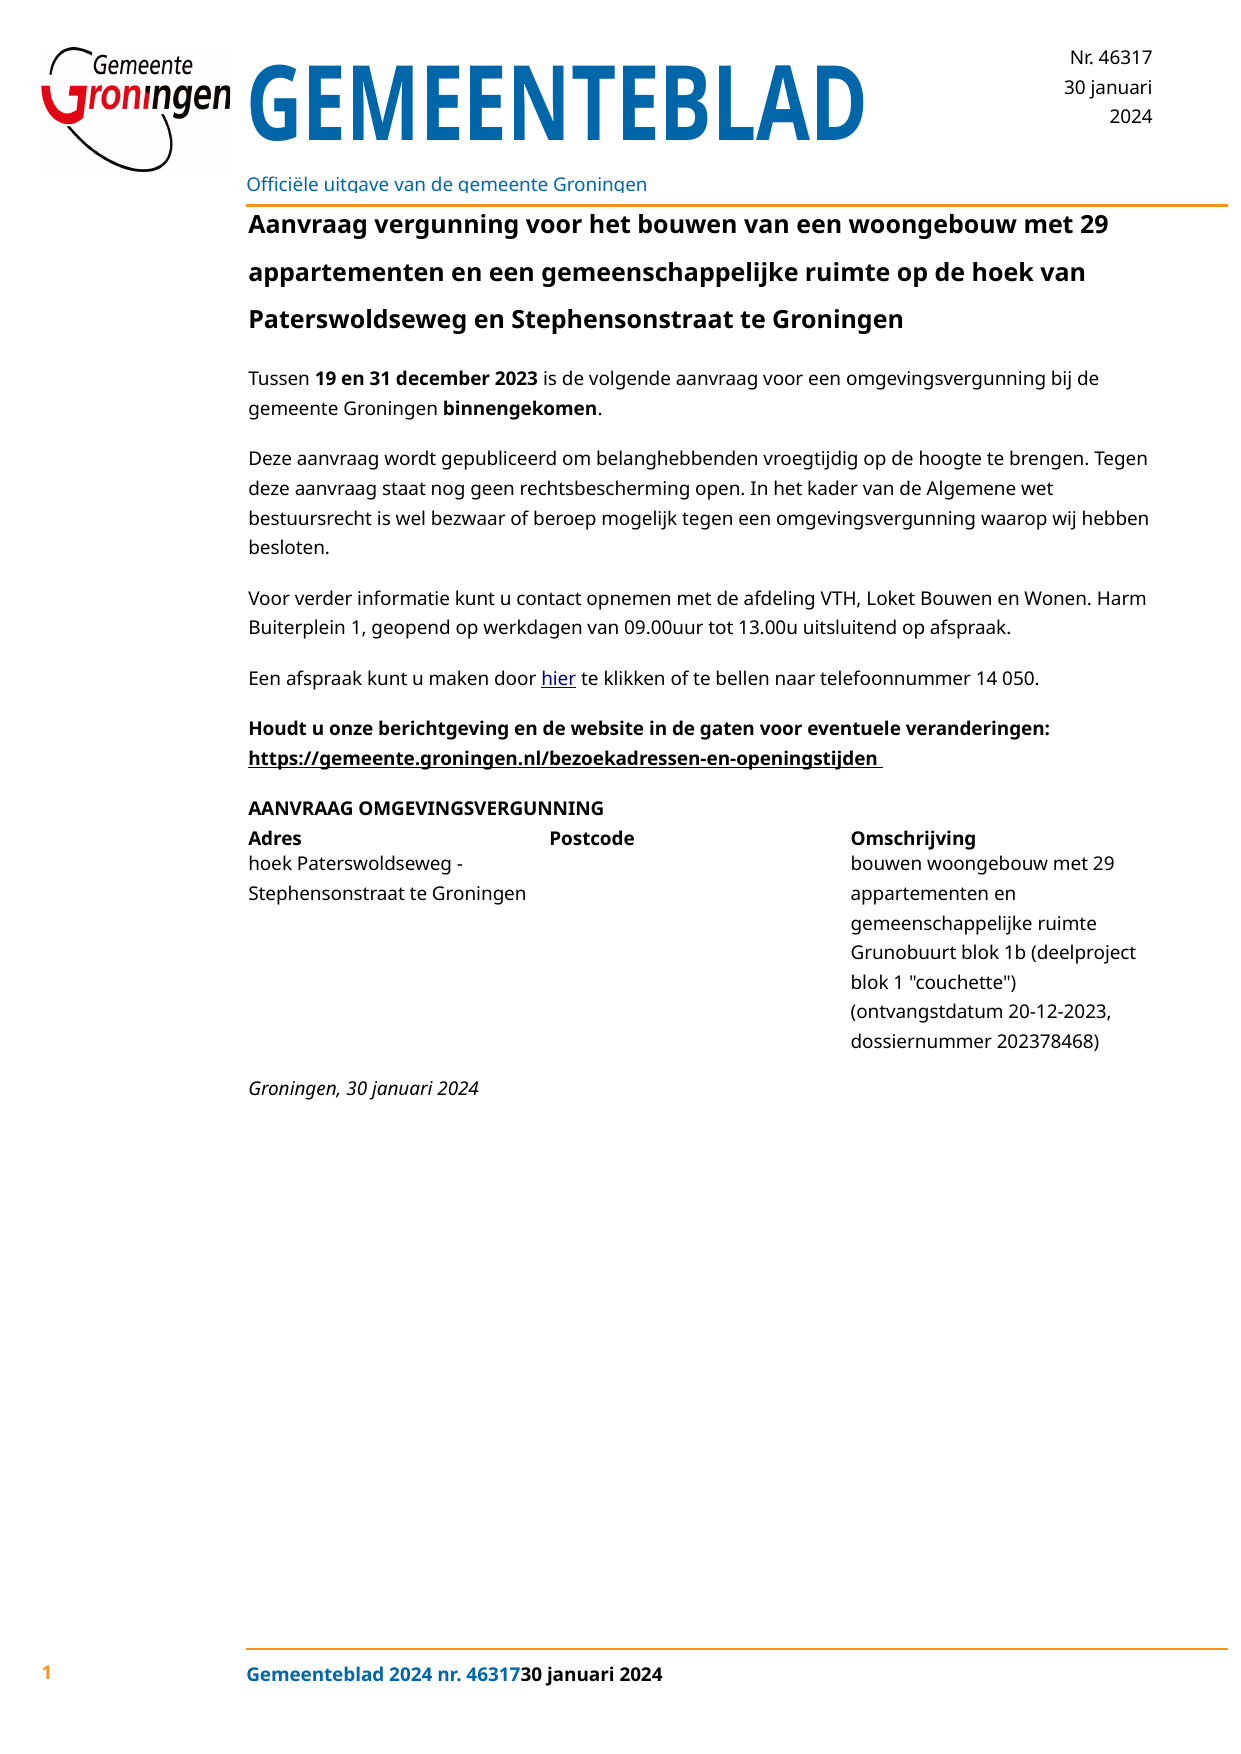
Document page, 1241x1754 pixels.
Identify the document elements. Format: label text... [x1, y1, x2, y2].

text Voor verder informatie kunt u contact opnemen met de afdeling VTH, Loket Bouwen en Wonen. Harm Buiterplein 1, geopend op werkdagen van 09.00uur tot 13.00u uitsluitend op afspraak. [248, 585, 1152, 640]
text Houdt u onze berichtgeving en de website in de gaten voor eventuele veranderingen: https://gemeente.groningen.nl/bezoekadressen-en-openingstijden [248, 715, 1152, 770]
text Een afspraak kunt u maken door hier te klikken of te bellen naar telefoonnummer 14 050. [248, 665, 1152, 690]
text AANVRAAG OMGEVINGSVERGUNNING [248, 795, 1152, 821]
table_header Postcode [549, 825, 850, 851]
text Tussen 19 en 31 december 2023 is de volgende aanvraag voor een omgevingsvergunning bij de gemeente Groningen binnengekomen. [248, 366, 1152, 421]
table_header Omschrijving [850, 825, 1152, 851]
table_cell bouwen woongebouw met 29 appartementen en gemeenschappelijke ruimte Grunobuurt blok 1b (deelproject blok 1 "couchette") (ontvangstdatum 20-12-2023, dossiernummer 202378468) [850, 851, 1152, 1054]
text Deze aanvraag wordt gepubliceerd om belanghebbenden vroegtijdig op de hoogte te brengen. Tegen deze aanvraag staat nog geen rechtsbescherming open. In het kader van de Algemene wet bestuursrecht is wel bezwaar of beroep mogelijk tegen een omgevingsvergunning waarop wij hebben besloten. [248, 446, 1152, 560]
text Aanvraag vergunning voor het bouwen van een woongebouw met 29 appartementen en een gemeenschappelijke ruimte op de hoek van Paterswoldseweg en Stephensonstraat te Groningen [248, 207, 1152, 336]
table_cell hoek Paterswoldseweg - Stephensonstraat te Groningen [248, 851, 549, 1054]
text Groningen, 30 januari 2024 [248, 1075, 1152, 1101]
picture [41, 47, 231, 172]
table_header Adres [248, 825, 549, 851]
table_cell [549, 851, 850, 1054]
